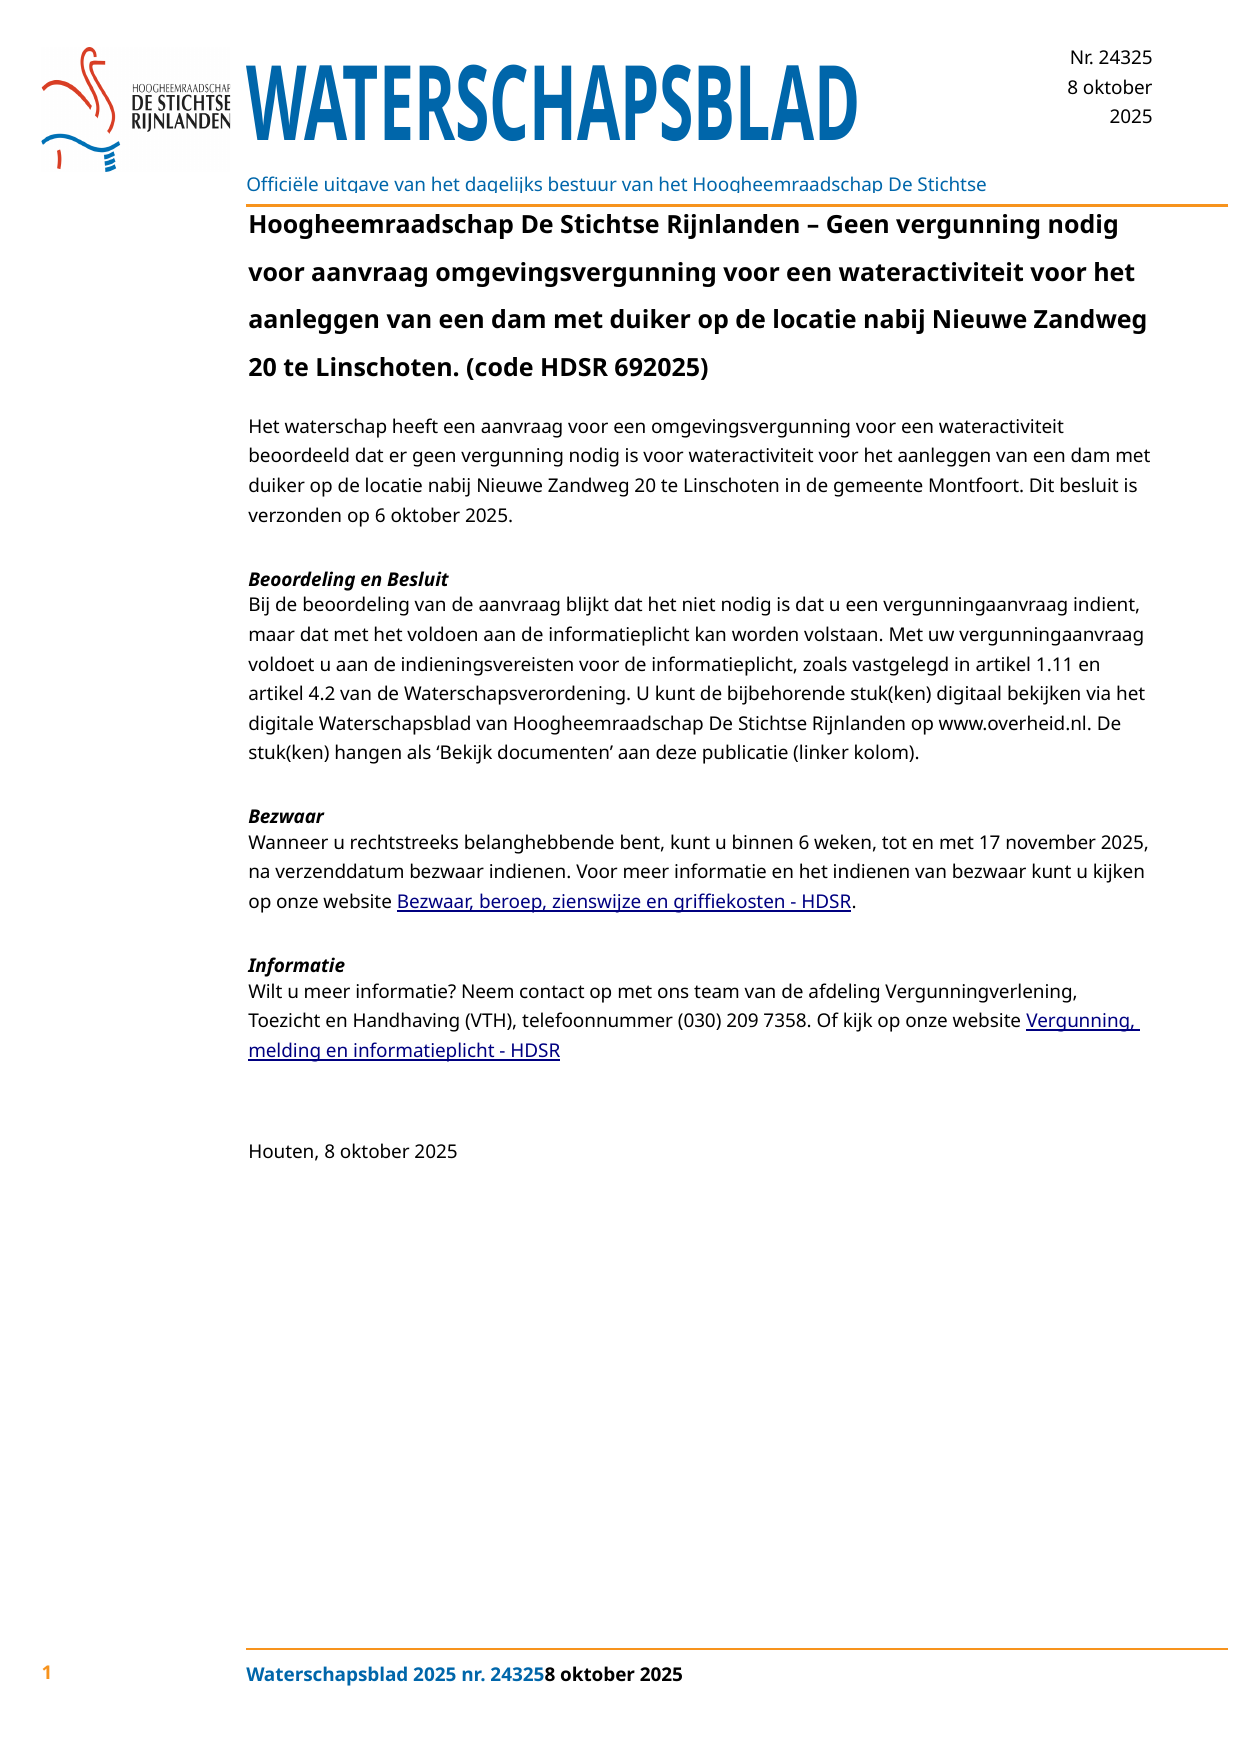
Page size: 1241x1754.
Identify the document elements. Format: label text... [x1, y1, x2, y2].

text Informatie [248, 952, 1152, 978]
text Het waterschap heeft een aanvraag voor een omgevingsvergunning voor een wateractiviteit beoordeeld dat er geen vergunning nodig is voor wateractiviteit voor het aanleggen van een dam met duiker op de locatie nabij Nieuwe Zandweg 20 te Linschoten in de gemeente Montfoort. Dit besluit is verzonden op 6 oktober 2025. [248, 413, 1152, 528]
picture [41, 47, 231, 172]
text Wanneer u rechtstreeks belanghebbende bent, kunt u binnen 6 weken, tot en met 17 november 2025, na verzenddatum bezwaar indienen. Voor meer informatie en het indienen van bezwaar kunt u kijken op onze website Bezwaar, beroep, zienswijze en griffiekosten - HDSR. [248, 829, 1152, 914]
text Houten, 8 oktober 2025 [248, 1138, 1152, 1164]
text Bij de beoordeling van de aanvraag blijkt dat het niet nodig is dat u een vergunningaanvraag indient, maar dat met het voldoen aan de informatieplicht kan worden volstaan. Met uw vergunningaanvraag voldoet u aan de indieningsvereisten voor de informatieplicht, zoals vastgelegd in artikel 1.11 en artikel 4.2 van de Waterschapsverordening. U kunt de bijbehorende stuk(ken) digitaal bekijken via het digitale Waterschapsblad van Hoogheemraadschap De Stichtse Rijnlanden op www.overheid.nl. De stuk(ken) hangen als ‘Bekijk documenten’ aan deze publicatie (linker kolom). [248, 592, 1152, 765]
text Beoordeling en Besluit [248, 566, 1152, 592]
text Hoogheemraadschap De Stichtse Rijnlanden – Geen vergunning nodig voor aanvraag omgevingsvergunning voor een wateractiviteit voor het aanleggen van een dam met duiker op de locatie nabij Nieuwe Zandweg 20 te Linschoten. (code HDSR 692025) [248, 207, 1152, 384]
text Wilt u meer informatie? Neem contact op met ons team van de afdeling Vergunningverlening, Toezicht en Handhaving (VTH), telefoonnummer (030) 209 7358. Of kijk op onze website Vergunning, melding en informatieplicht - HDSR [248, 978, 1152, 1063]
text Bezwaar [248, 803, 1152, 829]
